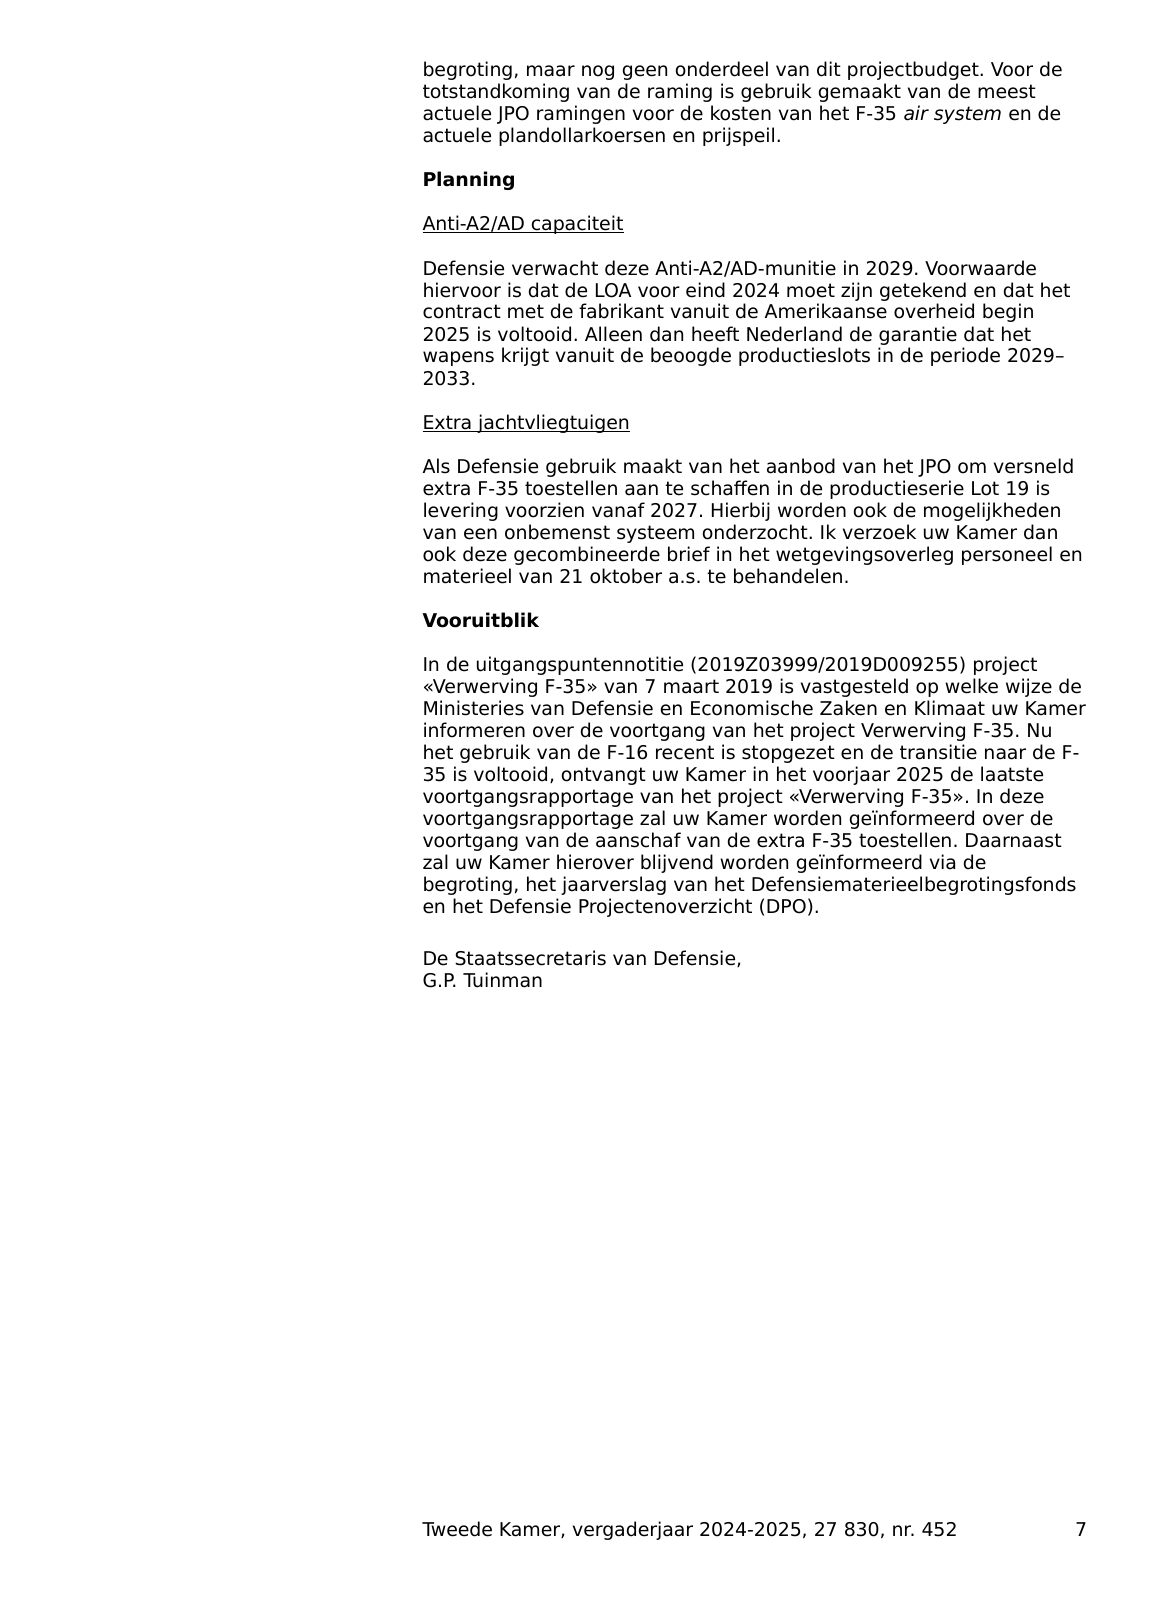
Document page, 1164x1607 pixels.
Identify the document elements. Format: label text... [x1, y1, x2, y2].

text De Staatssecretaris van Defensie, G.P. Tuinman [422, 948, 1087, 992]
text In de uitgangspuntennotitie (2019Z03999/2019D009255) project «Verwerving F-35» van 7 maart 2019 is vastgesteld op welke wijze de Ministeries van Defensie en Economische Zaken en Klimaat uw Kamer informeren over de voortgang van het project Verwerving F-35. Nu het gebruik van de F-16 recent is stopgezet en de transitie naar de F-35 is voltooid, ontvangt uw Kamer in het voorjaar 2025 de laatste voortgangsrapportage van het project «Verwerving F-35». In deze voortgangsrapportage zal uw Kamer worden geïnformeerd over de voortgang van de aanschaf van de extra F-35 toestellen. Daarnaast zal uw Kamer hierover blijvend worden geïnformeerd via de begroting, het jaarverslag van het Defensiematerieelbegrotingsfonds en het Defensie Projectenoverzicht (DPO). [422, 654, 1087, 918]
subtitle Vooruitblik [422, 610, 1087, 632]
text Als Defensie gebruik maakt van het aanbod van het JPO om versneld extra F-35 toestellen aan te schaffen in de productieserie Lot 19 is levering voorzien vanaf 2027. Hierbij worden ook de mogelijkheden van een onbemenst systeem onderzocht. Ik verzoek uw Kamer dan ook deze gecombineerde brief in het wetgevingsoverleg personeel en materieel van 21 oktober a.s. te behandelen. [422, 456, 1087, 588]
subtitle Extra jachtvliegtuigen [422, 412, 1087, 433]
text begroting, maar nog geen onderdeel van dit projectbudget. Voor de totstandkoming van de raming is gebruik gemaakt van de meest actuele JPO ramingen voor de kosten van het F-35 air system en de actuele plandollarkoersen en prijspeil. [422, 59, 1087, 147]
subtitle Planning [422, 169, 1087, 191]
text Defensie verwacht deze Anti-A2/AD-munitie in 2029. Voorwaarde hiervoor is dat de LOA voor eind 2024 moet zijn getekend en dat het contract met de fabrikant vanuit de Amerikaanse overheid begin 2025 is voltooid. Alleen dan heeft Nederland de garantie dat het wapens krijgt vanuit de beoogde productieslots in de periode 2029–2033. [422, 257, 1087, 389]
subtitle Anti-A2/AD capaciteit [422, 213, 1087, 235]
